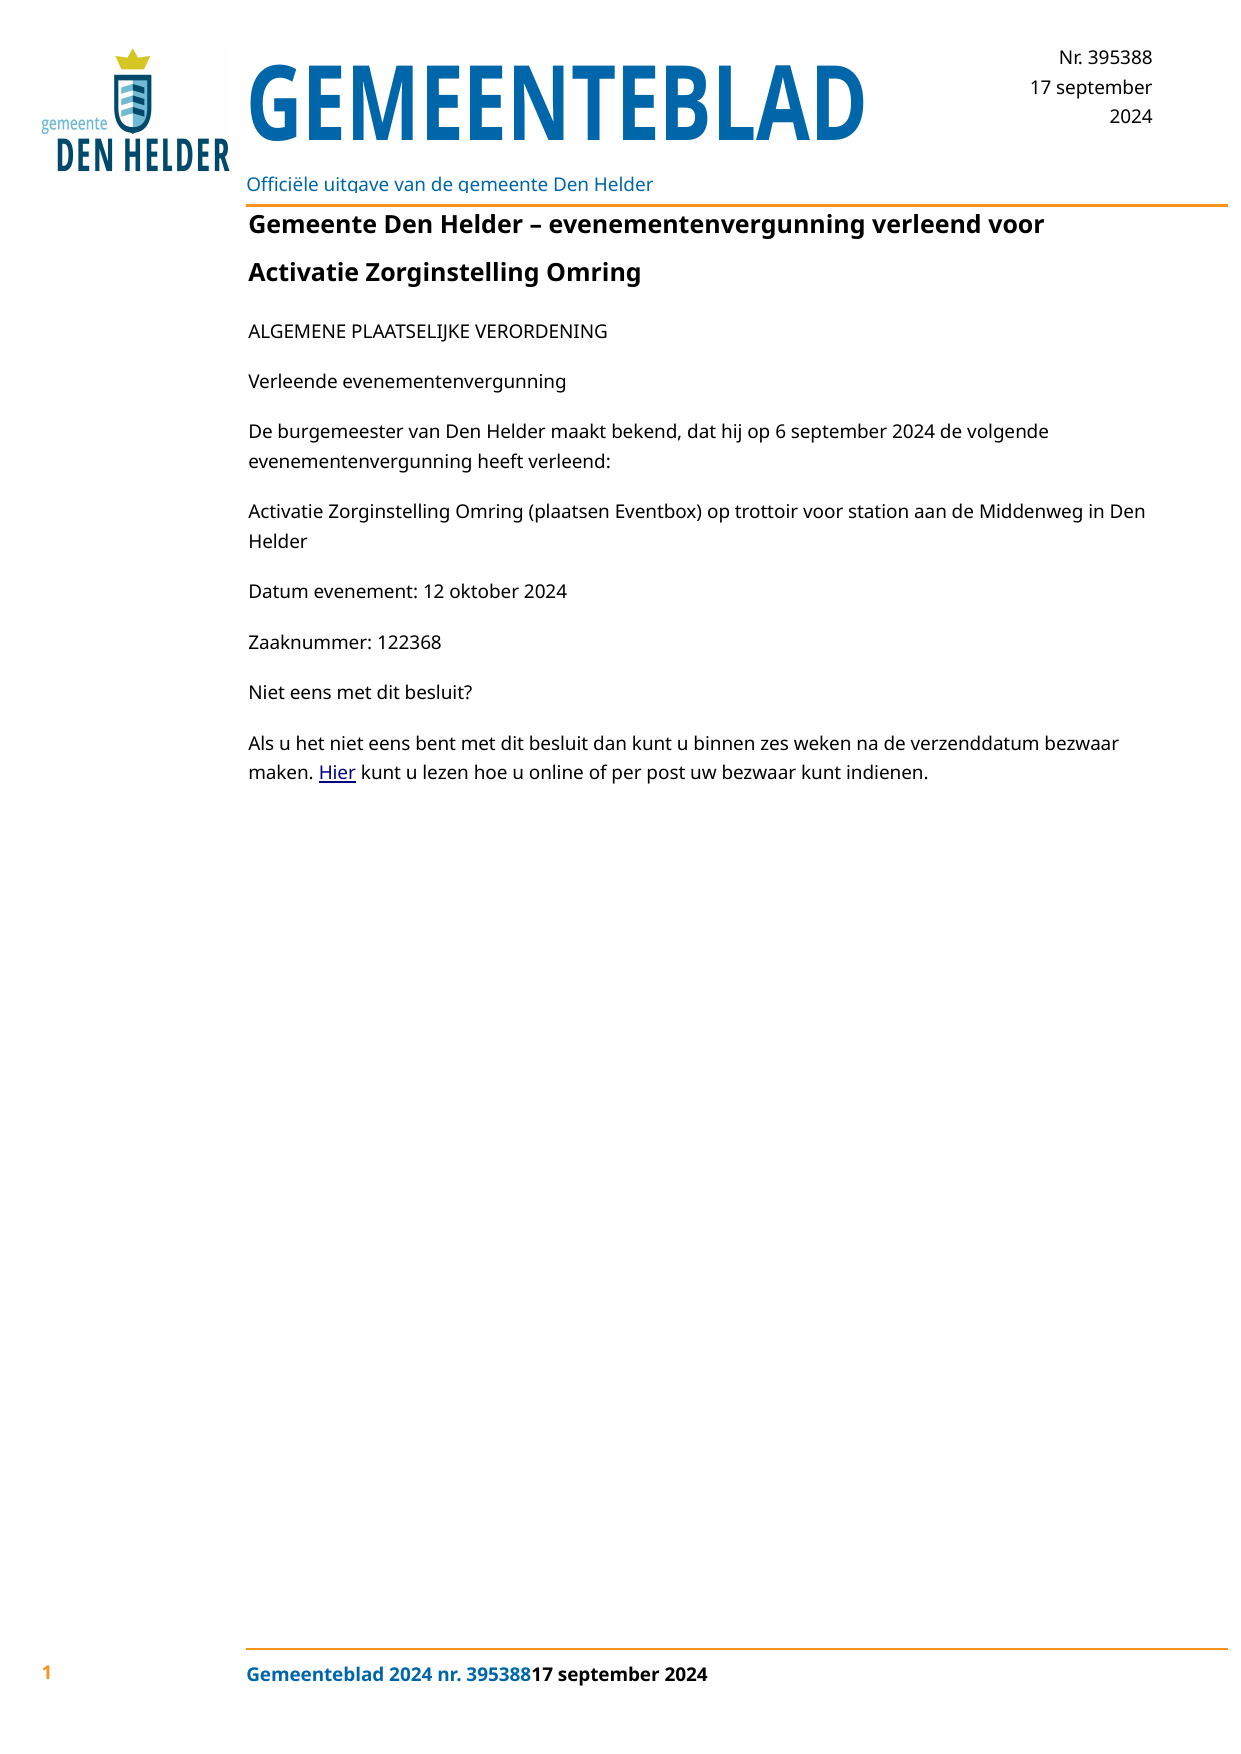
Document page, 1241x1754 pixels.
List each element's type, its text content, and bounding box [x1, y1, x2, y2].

text Activatie Zorginstelling Omring (plaatsen Eventbox) op trottoir voor station aan de Middenweg in Den Helder [248, 499, 1152, 554]
text Datum evenement: 12 oktober 2024 [248, 579, 1152, 604]
picture [63, 144, 68, 165]
picture [100, 154, 106, 172]
text Zaaknummer: 122368 [248, 629, 1152, 655]
picture [41, 47, 231, 172]
text Niet eens met dit besluit? [248, 679, 1152, 705]
text Gemeente Den Helder – evenementenvergunning verleend voor Activatie Zorginstelling Omring [248, 207, 1152, 288]
text De burgemeester van Den Helder maakt bekend, dat hij op 6 september 2024 de volgende evenementenvergunning heeft verleend: [248, 419, 1152, 474]
text Verleende evenementenvergunning [248, 368, 1152, 394]
text ALGEMENE PLAATSELIJKE VERORDENING [248, 318, 1152, 344]
text Als u het niet eens bent met dit besluit dan kunt u binnen zes weken na de verzenddatum bezwaar maken. Hier kunt u lezen hoe u online of per post uw bezwaar kunt indienen. [248, 730, 1152, 785]
picture [130, 157, 135, 172]
picture [182, 144, 187, 165]
picture [220, 160, 224, 172]
